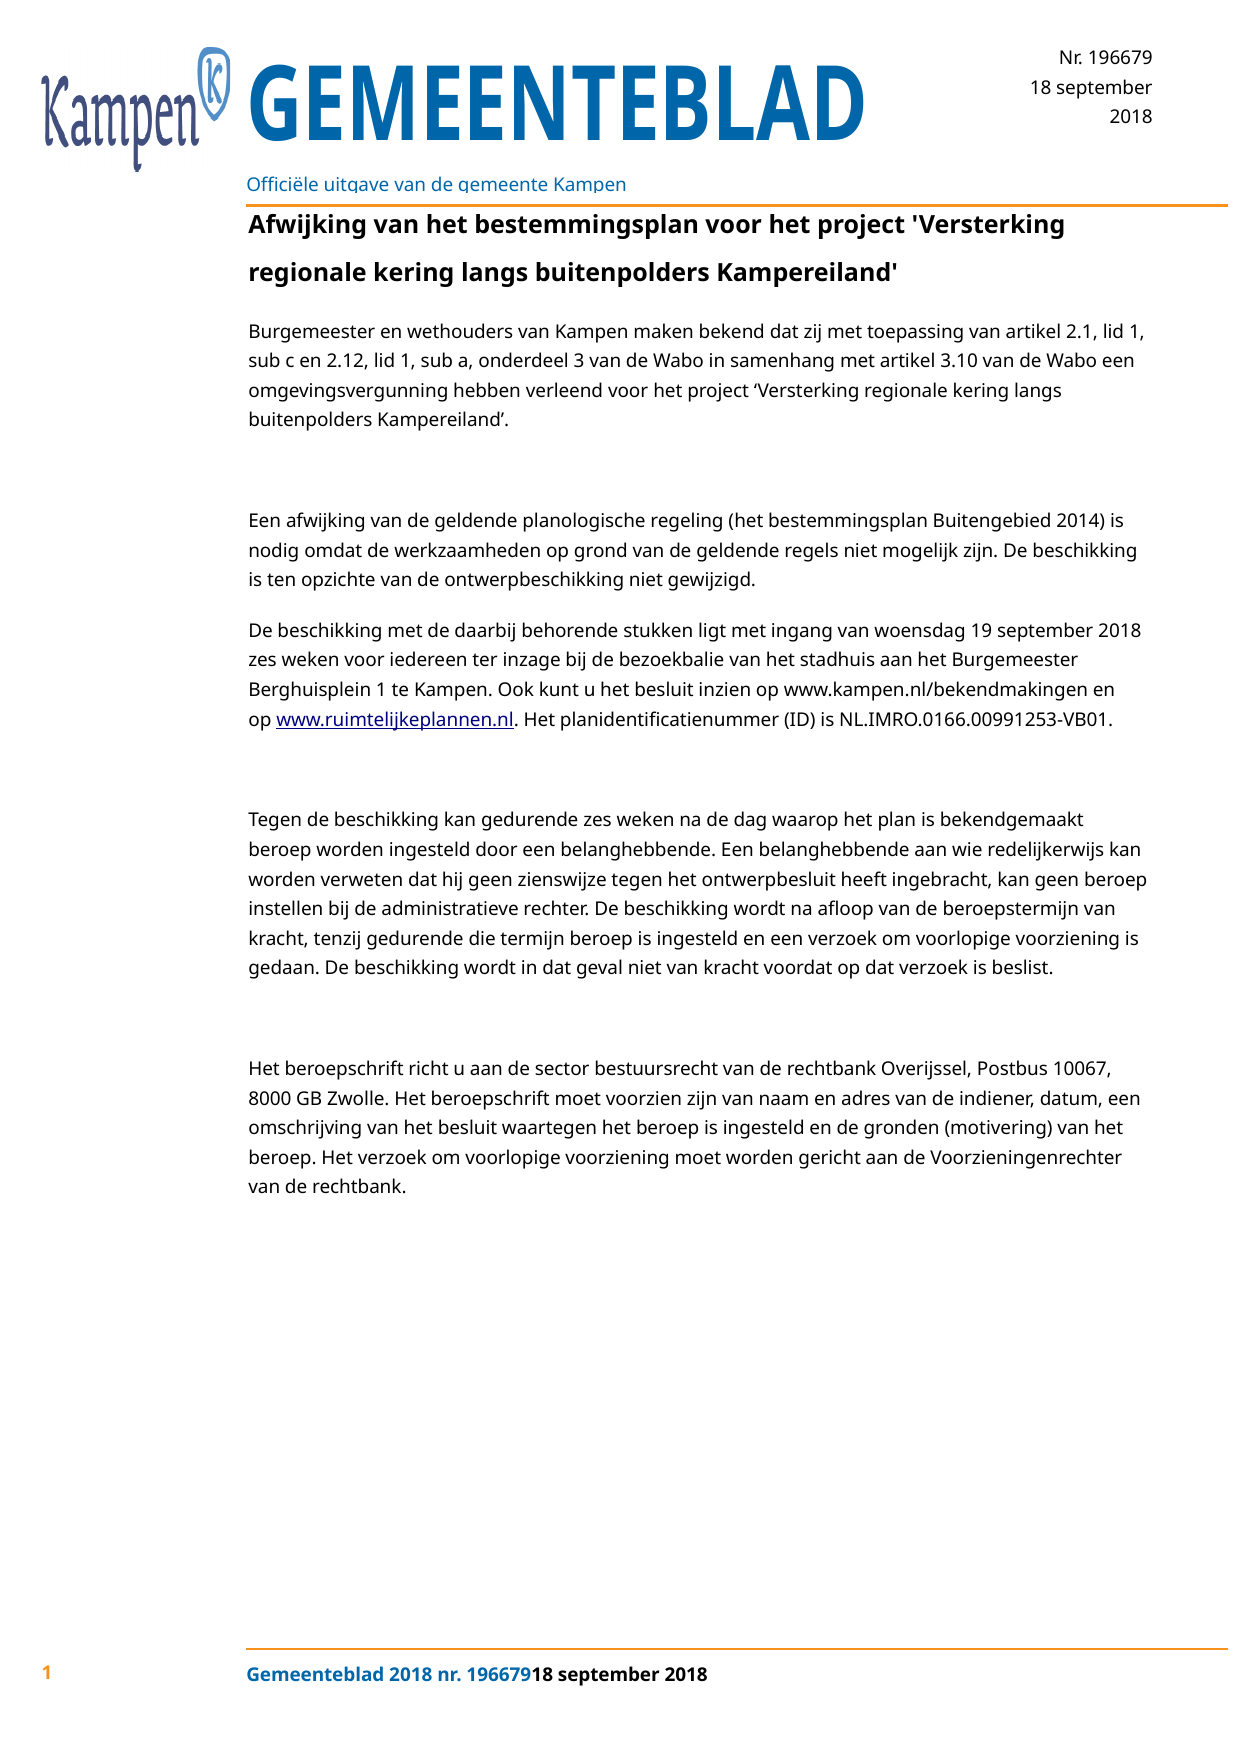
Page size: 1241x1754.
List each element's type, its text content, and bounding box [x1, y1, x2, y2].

text Afwijking van het bestemmingsplan voor het project 'Versterking regionale kering langs buitenpolders Kampereiland' [248, 207, 1152, 288]
text Het beroepschrift richt u aan de sector bestuursrecht van de rechtbank Overijssel, Postbus 10067, 8000 GB Zwolle. Het beroepschrift moet voorzien zijn van naam en adres van de indiener, datum, een omschrijving van het besluit waartegen het beroep is ingesteld en de gronden (motivering) van het beroep. Het verzoek om voorlopige voorziening moet worden gericht aan de Voorzieningenrechter van de rechtbank. [248, 1055, 1152, 1199]
text Tegen de beschikking kan gedurende zes weken na de dag waarop het plan is bekendgemaakt beroep worden ingesteld door een belanghebbende. Een belanghebbende aan wie redelijkerwijs kan worden verweten dat hij geen zienswijze tegen het ontwerpbesluit heeft ingebracht, kan geen beroep instellen bij de administratieve rechter. De beschikking wordt na afloop van de beroepstermijn van kracht, tenzij gedurende die termijn beroep is ingesteld en een verzoek om voorlopige voorziening is gedaan. De beschikking wordt in dat geval niet van kracht voordat op dat verzoek is beslist. [248, 807, 1152, 980]
text Een afwijking van de geldende planologische regeling (het bestemmingsplan Buitengebied 2014) is nodig omdat de werkzaamheden op grond van de geldende regels niet mogelijk zijn. De beschikking is ten opzichte van de ontwerpbeschikking niet gewijzigd. [248, 507, 1152, 592]
picture [41, 47, 231, 172]
text De beschikking met de daarbij behorende stukken ligt met ingang van woensdag 19 september 2018 zes weken voor iedereen ter inzage bij de bezoekbalie van het stadhuis aan het Burgemeester Berghuisplein 1 te Kampen. Ook kunt u het besluit inzien op www.kampen.nl/bekendmakingen en op www.ruimtelijkeplannen.nl. Het planidentificatienummer (ID) is NL.IMRO.0166.00991253-VB01. [248, 617, 1152, 732]
text Burgemeester en wethouders van Kampen maken bekend dat zij met toepassing van artikel 2.1, lid 1, sub c en 2.12, lid 1, sub a, onderdeel 3 van de Wabo in samenhang met artikel 3.10 van de Wabo een omgevingsvergunning hebben verleend voor het project ‘Versterking regionale kering langs buitenpolders Kampereiland’. [248, 318, 1152, 432]
